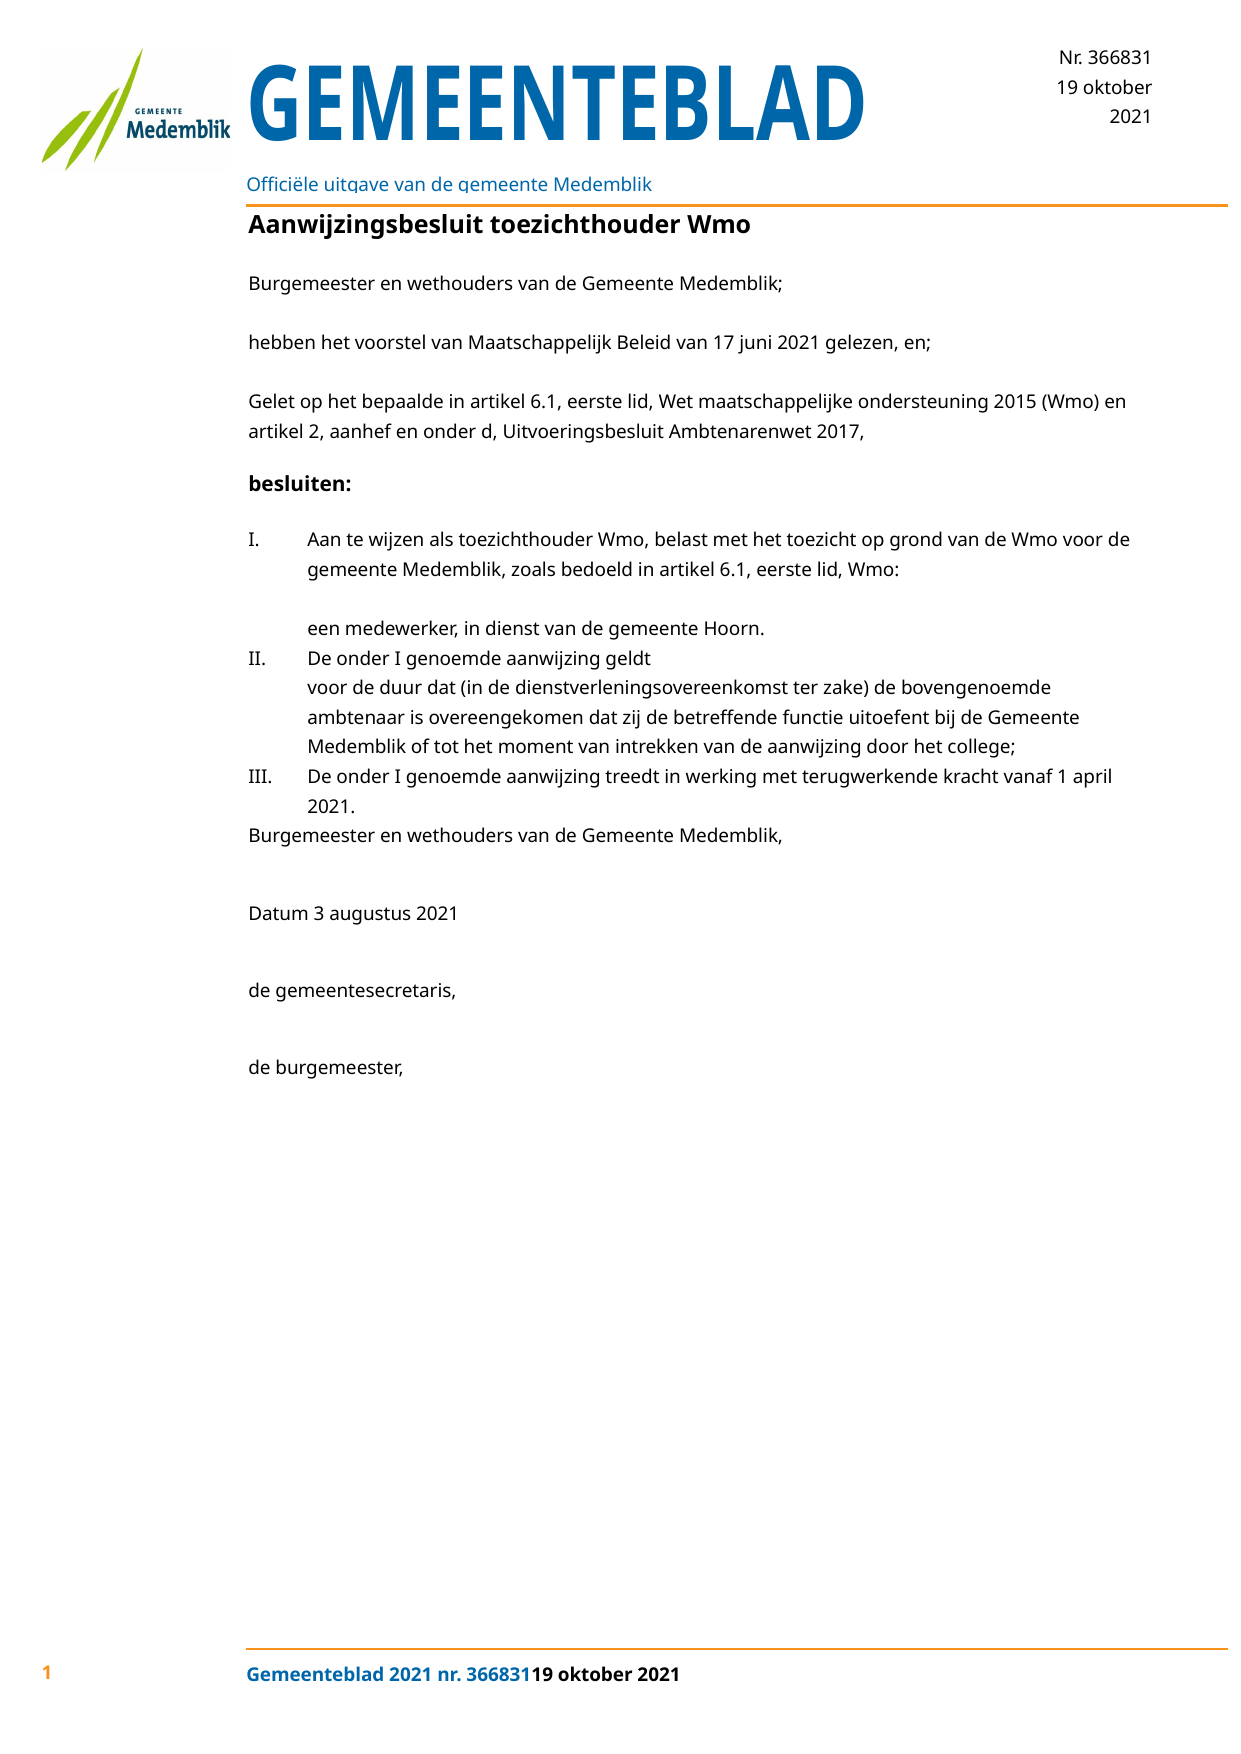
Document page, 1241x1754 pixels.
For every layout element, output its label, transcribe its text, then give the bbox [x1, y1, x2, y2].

picture [41, 47, 231, 172]
list voor de duur dat (in de dienstverleningsovereenkomst ter zake) de bovengenoemde ambtenaar is overeengekomen dat zij de betreffende functie uitoefent bij de Gemeente Medemblik of tot het moment van intrekken van de aanwijzing door het college; [248, 674, 1152, 759]
text de gemeentesecretaris, [248, 977, 1152, 1003]
list Aan te wijzen als toezichthouder Wmo, belast met het toezicht op grond van de Wmo voor de gemeente Medemblik, zoals bedoeld in artikel 6.1, eerste lid, Wmo: [248, 527, 1152, 582]
text Burgemeester en wethouders van de Gemeente Medemblik, [248, 822, 1152, 848]
text Aanwijzingsbesluit toezichthouder Wmo [248, 207, 1152, 241]
text de burgemeester, [248, 1054, 1152, 1080]
text besluiten: [248, 469, 1152, 497]
list een medewerker, in dienst van de gemeente Hoorn. [248, 615, 1152, 641]
list De onder I genoemde aanwijzing geldt [248, 645, 1152, 671]
list De onder I genoemde aanwijzing treedt in werking met terugwerkende kracht vanaf 1 april 2021. [248, 763, 1152, 819]
text hebben het voorstel van Maatschappelijk Beleid van 17 juni 2021 gelezen, en; [248, 329, 1152, 355]
text Burgemeester en wethouders van de Gemeente Medemblik; [248, 270, 1152, 296]
text Gelet op het bepaalde in artikel 6.1, eerste lid, Wet maatschappelijke ondersteuning 2015 (Wmo) en artikel 2, aanhef en onder d, Uitvoeringsbesluit Ambtenarenwet 2017, [248, 389, 1152, 444]
text Datum 3 augustus 2021 [248, 900, 1152, 925]
